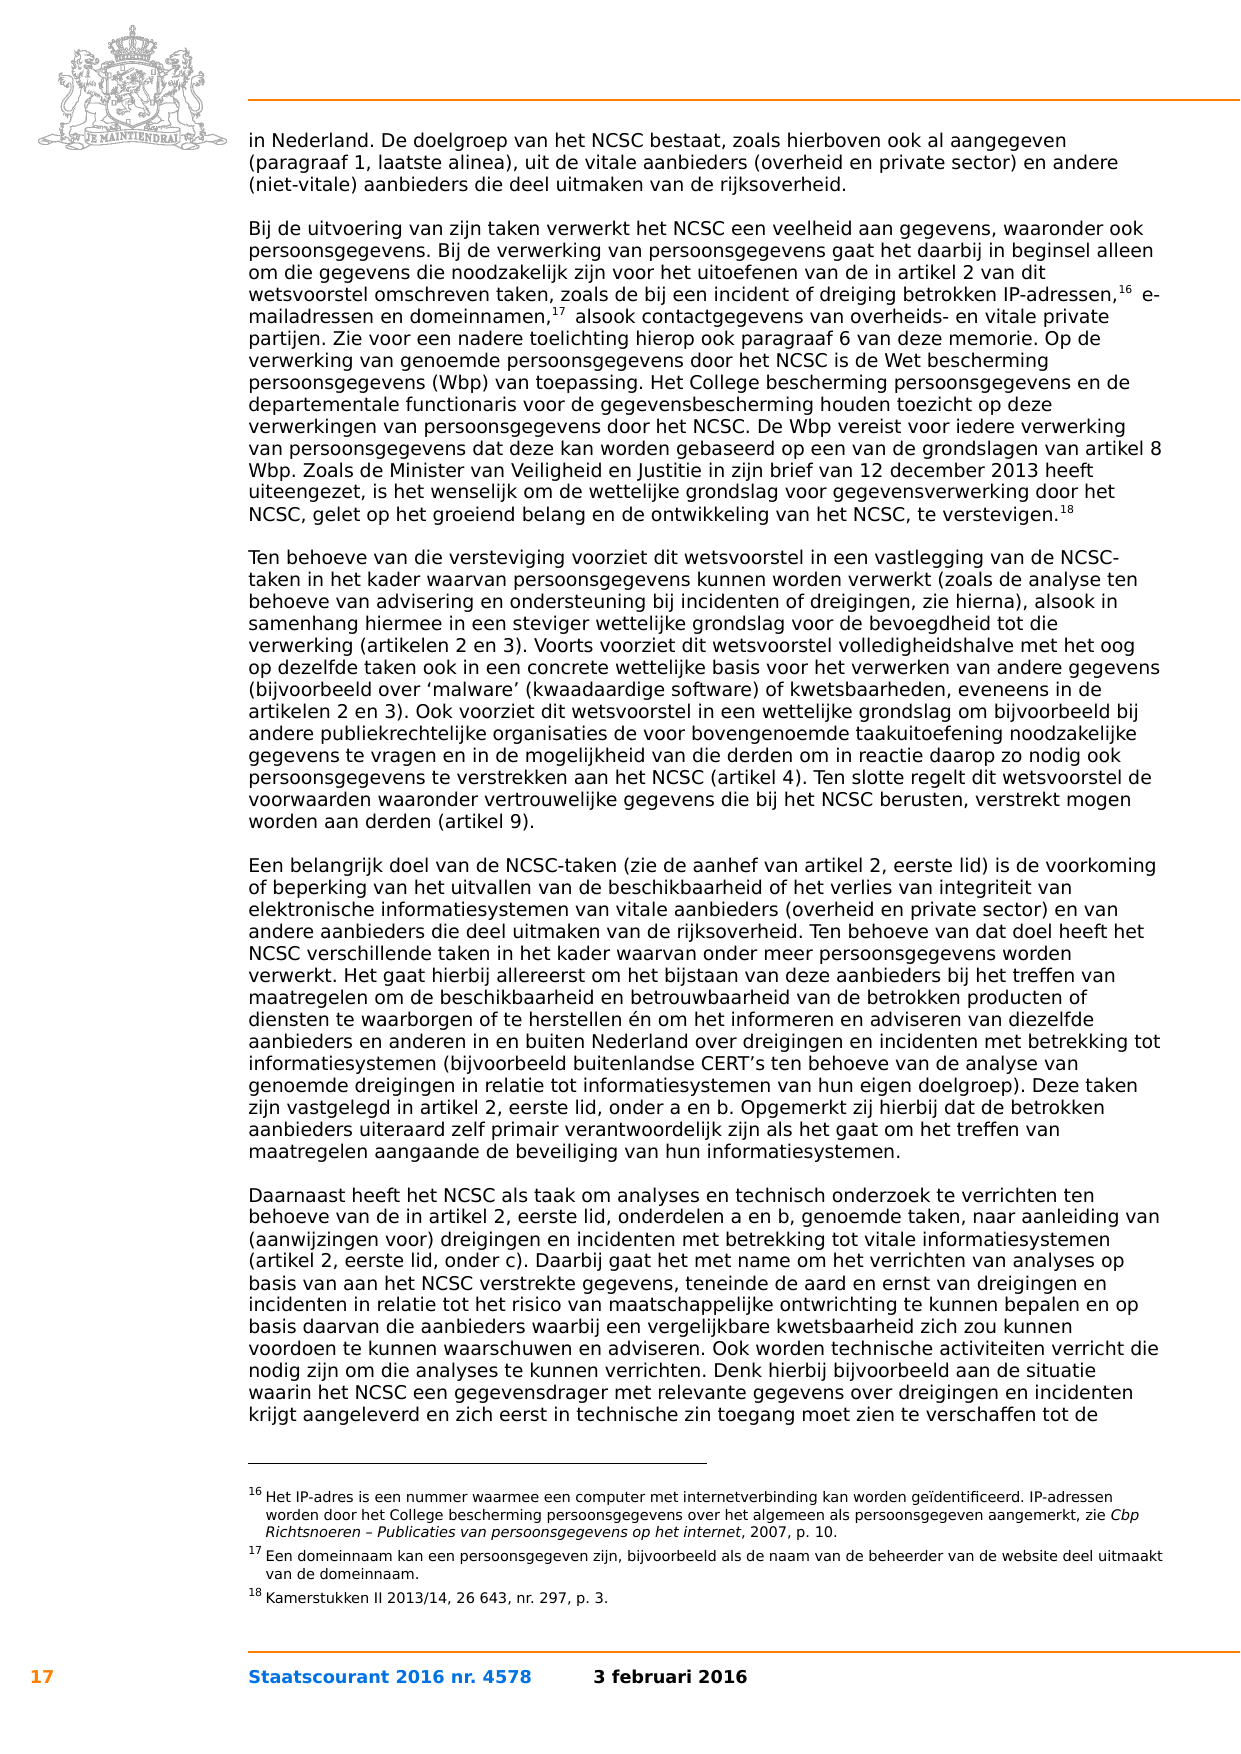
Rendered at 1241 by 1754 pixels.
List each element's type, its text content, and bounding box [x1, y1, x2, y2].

text Daarnaast heeft het NCSC als taak om analyses en technisch onderzoek te verrichten ten behoeve van de in artikel 2, eerste lid, onderdelen a en b, genoemde taken, naar aanleiding van (aanwijzingen voor) dreigingen en incidenten met betrekking tot vitale informatiesystemen (artikel 2, eerste lid, onder c). Daarbij gaat het met name om het verrichten van analyses op basis van aan het NCSC verstrekte gegevens, teneinde de aard en ernst van dreigingen en incidenten in relatie tot het risico van maatschappelijke ontwrichting te kunnen bepalen en op basis daarvan die aanbieders waarbij een vergelijkbare kwetsbaarheid zich zou kunnen voordoen te kunnen waarschuwen en adviseren. Ook worden technische activiteiten verricht die nodig zijn om die analyses te kunnen verrichten. Denk hierbij bijvoorbeeld aan de situatie waarin het NCSC een gegevensdrager met relevante gegevens over dreigingen en incidenten krijgt aangeleverd en zich eerst in technische zin toegang moet zien te verschaffen tot de [248, 1184, 1163, 1426]
text Een domeinnaam kan een persoonsgegeven zijn, bijvoorbeeld als de naam van de beheerder van de website deel uitmaakt van de domeinnaam. [248, 1544, 1163, 1583]
text Kamerstukken II 2013/14, 26 643, nr. 297, p. 3. [248, 1586, 1163, 1608]
text Het IP-adres is een nummer waarmee een computer met internetverbinding kan worden geïdentificeerd. IP-adressen worden door het College bescherming persoonsgegevens over het algemeen als persoonsgegeven aangemerkt, zie Cbp Richtsnoeren – Publicaties van persoonsgegevens op het internet, 2007, p. 10. [248, 1485, 1163, 1541]
picture [38, 25, 227, 150]
text Ten behoeve van die versteviging voorziet dit wetsvoorstel in een vastlegging van de NCSC-taken in het kader waarvan persoonsgegevens kunnen worden verwerkt (zoals de analyse ten behoeve van advisering en ondersteuning bij incidenten of dreigingen, zie hierna), alsook in samenhang hiermee in een steviger wettelijke grondslag voor de bevoegdheid tot die verwerking (artikelen 2 en 3). Voorts voorziet dit wetsvoorstel volledigheidshalve met het oog op dezelfde taken ook in een concrete wettelijke basis voor het verwerken van andere gegevens (bijvoorbeeld over ‘malware’ (kwaadaardige software) of kwetsbaarheden, eveneens in de artikelen 2 en 3). Ook voorziet dit wetsvoorstel in een wettelijke grondslag om bijvoorbeeld bij andere publiekrechtelijke organisaties de voor bovengenoemde taakuitoefening noodzakelijke gegevens te vragen en in de mogelijkheid van die derden om in reactie daarop zo nodig ook persoonsgegevens te verstrekken aan het NCSC (artikel 4). Ten slotte regelt dit wetsvoorstel de voorwaarden waaronder vertrouwelijke gegevens die bij het NCSC berusten, verstrekt mogen worden aan derden (artikel 9). [248, 547, 1163, 833]
text Bij de uitvoering van zijn taken verwerkt het NCSC een veelheid aan gegevens, waaronder ook persoonsgegevens. Bij de verwerking van persoonsgegevens gaat het daarbij in beginsel alleen om die gegevens die noodzakelijk zijn voor het uitoefenen van de in artikel 2 van dit wetsvoorstel omschreven taken, zoals de bij een incident of dreiging betrokken IP-adressen, e-mailadressen en domeinnamen, alsook contactgegevens van overheids- en vitale private partijen. Zie voor een nadere toelichting hierop ook paragraaf 6 van deze memorie. Op de verwerking van genoemde persoonsgegevens door het NCSC is de Wet bescherming persoonsgegevens (Wbp) van toepassing. Het College bescherming persoonsgegevens en de departementale functionaris voor de gegevensbescherming houden toezicht op deze verwerkingen van persoonsgegevens door het NCSC. De Wbp vereist voor iedere verwerking van persoonsgegevens dat deze kan worden gebaseerd op een van de grondslagen van artikel 8 Wbp. Zoals de Minister van Veiligheid en Justitie in zijn brief van 12 december 2013 heeft uiteengezet, is het wenselijk om de wettelijke grondslag voor gegevensverwerking door het NCSC, gelet op het groeiend belang en de ontwikkeling van het NCSC, te verstevigen. [248, 218, 1163, 525]
text in Nederland. De doelgroep van het NCSC bestaat, zoals hierboven ook al aangegeven (paragraaf 1, laatste alinea), uit de vitale aanbieders (overheid en private sector) en andere (niet-vitale) aanbieders die deel uitmaken van de rijksoverheid. [248, 130, 1163, 196]
text Een belangrijk doel van de NCSC-taken (zie de aanhef van artikel 2, eerste lid) is de voorkoming of beperking van het uitvallen van de beschikbaarheid of het verlies van integriteit van elektronische informatiesystemen van vitale aanbieders (overheid en private sector) en van andere aanbieders die deel uitmaken van de rijksoverheid. Ten behoeve van dat doel heeft het NCSC verschillende taken in het kader waarvan onder meer persoonsgegevens worden verwerkt. Het gaat hierbij allereerst om het bijstaan van deze aanbieders bij het treffen van maatregelen om de beschikbaarheid en betrouwbaarheid van de betrokken producten of diensten te waarborgen of te herstellen én om het informeren en adviseren van diezelfde aanbieders en anderen in en buiten Nederland over dreigingen en incidenten met betrekking tot informatiesystemen (bijvoorbeeld buitenlandse CERT’s ten behoeve van de analyse van genoemde dreigingen in relatie tot informatiesystemen van hun eigen doelgroep). Deze taken zijn vastgelegd in artikel 2, eerste lid, onder a en b. Opgemerkt zij hierbij dat de betrokken aanbieders uiteraard zelf primair verantwoordelijk zijn als het gaat om het treffen van maatregelen aangaande de beveiliging van hun informatiesystemen. [248, 855, 1163, 1163]
